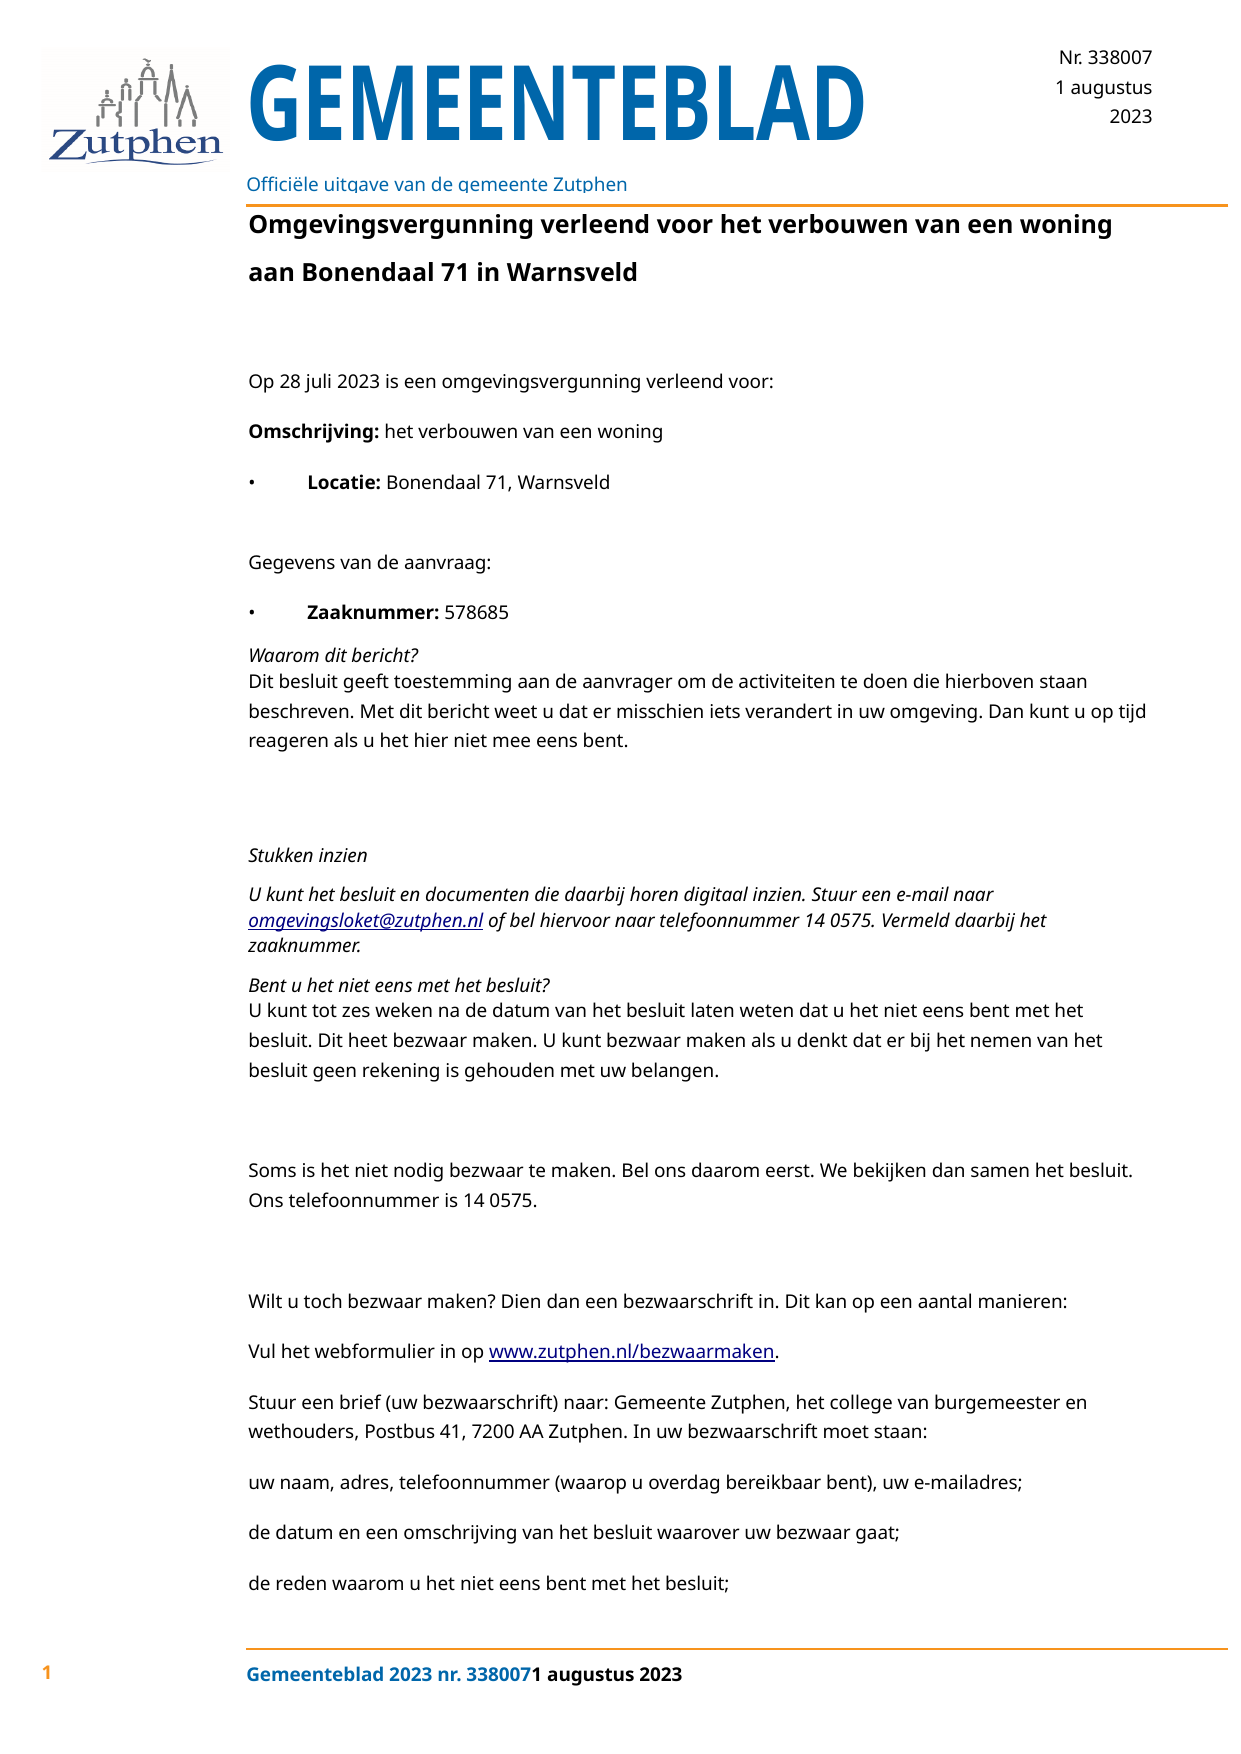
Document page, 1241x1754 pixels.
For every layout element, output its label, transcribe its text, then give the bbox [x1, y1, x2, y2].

text Wilt u toch bezwaar maken? Dien dan een bezwaarschrift in. Dit kan op een aantal manieren: [248, 1288, 1152, 1314]
text Omschrijving: het verbouwen van een woning [248, 419, 1152, 444]
text de datum en een omschrijving van het besluit waarover uw bezwaar gaat; [248, 1519, 1152, 1545]
text uw naam, adres, telefoonnummer (waarop u overdag bereikbaar bent), uw e-mailadres; [248, 1469, 1152, 1495]
text Vul het webformulier in op www.zutphen.nl/bezwaarmaken. [248, 1338, 1152, 1364]
text de reden waarom u het niet eens bent met het besluit; [248, 1570, 1152, 1596]
picture [41, 47, 231, 172]
text U kunt tot zes weken na de datum van het besluit laten weten dat u het niet eens bent met het besluit. Dit heet bezwaar maken. U kunt bezwaar maken als u denkt dat er bij het nemen van het besluit geen rekening is gehouden met uw belangen. [248, 998, 1152, 1083]
text Gegevens van de aanvraag: [248, 549, 1152, 575]
list Zaaknummer: 578685 [248, 599, 1152, 625]
text Soms is het niet nodig bezwaar te maken. Bel ons daarom eerst. We bekijken dan samen het besluit. Ons telefoonnummer is 14 0575. [248, 1158, 1152, 1213]
text Dit besluit geeft toestemming aan de aanvrager om de activiteiten te doen die hierboven staan beschreven. Met dit bericht weet u dat er misschien iets verandert in uw omgeving. Dan kunt u op tijd reageren als u het hier niet mee eens bent. [248, 668, 1152, 753]
text Waarom dit bericht? [248, 643, 1152, 668]
list Locatie: Bonendaal 71, Warnsveld [248, 469, 1152, 495]
text Omgevingsvergunning verleend voor het verbouwen van een woning aan Bonendaal 71 in Warnsveld [248, 207, 1152, 288]
text Stukken inzien [248, 842, 1152, 868]
text Stuur een brief (uw bezwaarschrift) naar: Gemeente Zutphen, het college van burgemeester en wethouders, Postbus 41, 7200 AA Zutphen. In uw bezwaarschrift moet staan: [248, 1389, 1152, 1444]
text U kunt het besluit en documenten die daarbij horen digitaal inzien. Stuur een e-mail naar omgevingsloket@zutphen.nl of bel hiervoor naar telefoonnummer 14 0575. Vermeld daarbij het zaaknummer. [248, 881, 1152, 958]
text Op 28 juli 2023 is een omgevingsvergunning verleend voor: [248, 368, 1152, 394]
text Bent u het niet eens met het besluit? [248, 972, 1152, 998]
